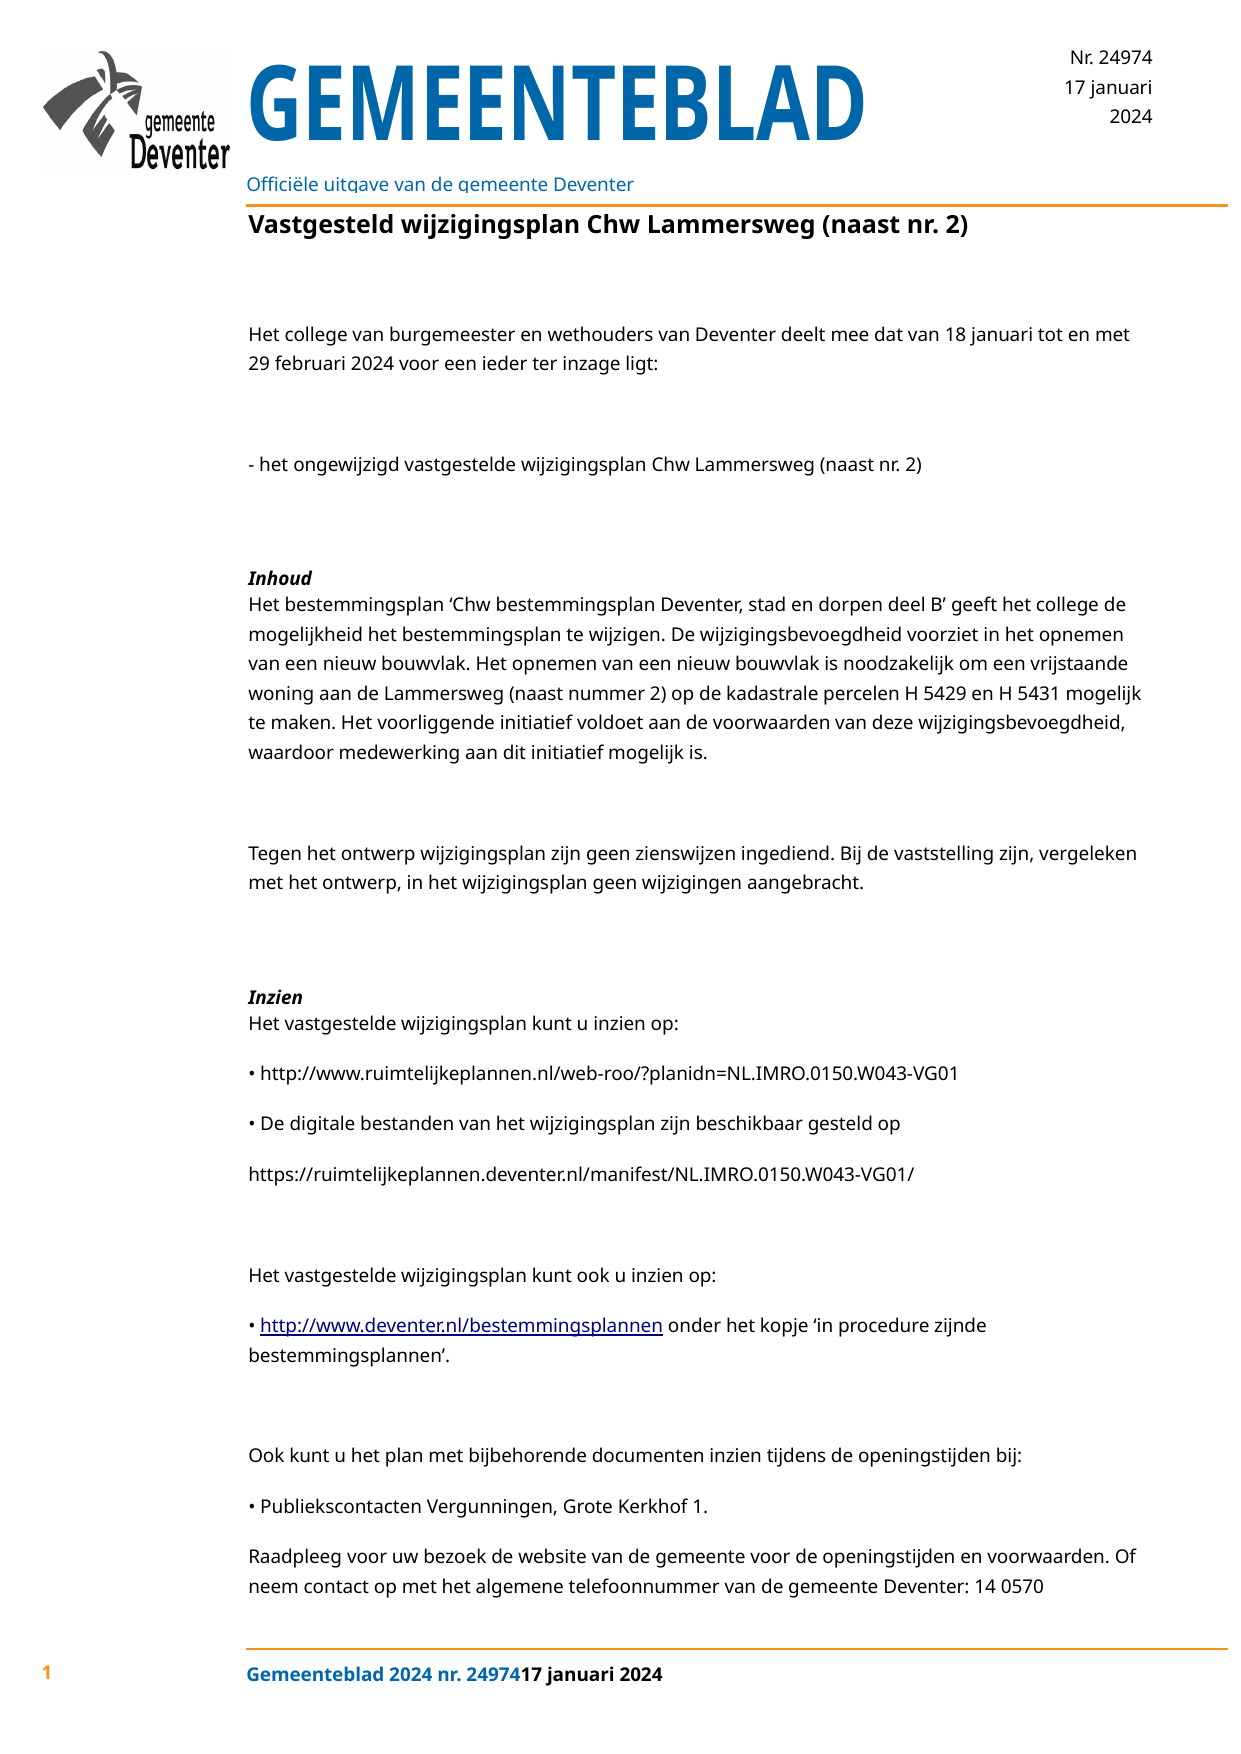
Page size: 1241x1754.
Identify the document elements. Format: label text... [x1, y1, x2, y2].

text Het vastgestelde wijzigingsplan kunt ook u inzien op: [248, 1262, 1152, 1287]
text Vastgesteld wijzigingsplan Chw Lammersweg (naast nr. 2) [248, 207, 1152, 241]
text • http://www.deventer.nl/bestemmingsplannen onder het kopje ‘in procedure zijnde bestemmingsplannen’. [248, 1312, 1152, 1367]
text Inzien [248, 984, 1152, 1010]
text • http://www.ruimtelijkeplannen.nl/web-roo/?planidn=NL.IMRO.0150.W043-VG01 [248, 1060, 1152, 1086]
text Het bestemmingsplan ‘Chw bestemmingsplan Deventer, stad en dorpen deel B’ geeft het college de mogelijkheid het bestemmingsplan te wijzigen. De wijzigingsbevoegdheid voorziet in het opnemen van een nieuw bouwvlak. Het opnemen van een nieuw bouwvlak is noodzakelijk om een vrijstaande woning aan de Lammersweg (naast nummer 2) op de kadastrale percelen H 5429 en H 5431 mogelijk te maken. Het voorliggende initiatief voldoet aan de voorwaarden van deze wijzigingsbevoegdheid, waardoor medewerking aan dit initiatief mogelijk is. [248, 591, 1152, 765]
text • Publiekscontacten Vergunningen, Grote Kerkhof 1. [248, 1493, 1152, 1519]
text Tegen het ontwerp wijzigingsplan zijn geen zienswijzen ingediend. Bij de vaststelling zijn, vergeleken met het ontwerp, in het wijzigingsplan geen wijzigingen aangebracht. [248, 840, 1152, 895]
text Raadpleeg voor uw bezoek de website van de gemeente voor de openingstijden en voorwaarden. Of neem contact op met het algemene telefoonnummer van de gemeente Deventer: 14 0570 [248, 1543, 1152, 1599]
text Het college van burgemeester en wethouders van Deventer deelt mee dat van 18 januari tot en met 29 februari 2024 voor een ieder ter inzage ligt: [248, 321, 1152, 376]
text Inhoud [248, 566, 1152, 591]
text https://ruimtelijkeplannen.deventer.nl/manifest/NL.IMRO.0150.W043-VG01/ [248, 1161, 1152, 1187]
text Het vastgestelde wijzigingsplan kunt u inzien op: [248, 1010, 1152, 1035]
text • De digitale bestanden van het wijzigingsplan zijn beschikbaar gesteld op [248, 1111, 1152, 1136]
picture [41, 47, 231, 172]
text Ook kunt u het plan met bijbehorende documenten inzien tijdens de openingstijden bij: [248, 1443, 1152, 1468]
text - het ongewijzigd vastgestelde wijzigingsplan Chw Lammersweg (naast nr. 2) [248, 451, 1152, 477]
